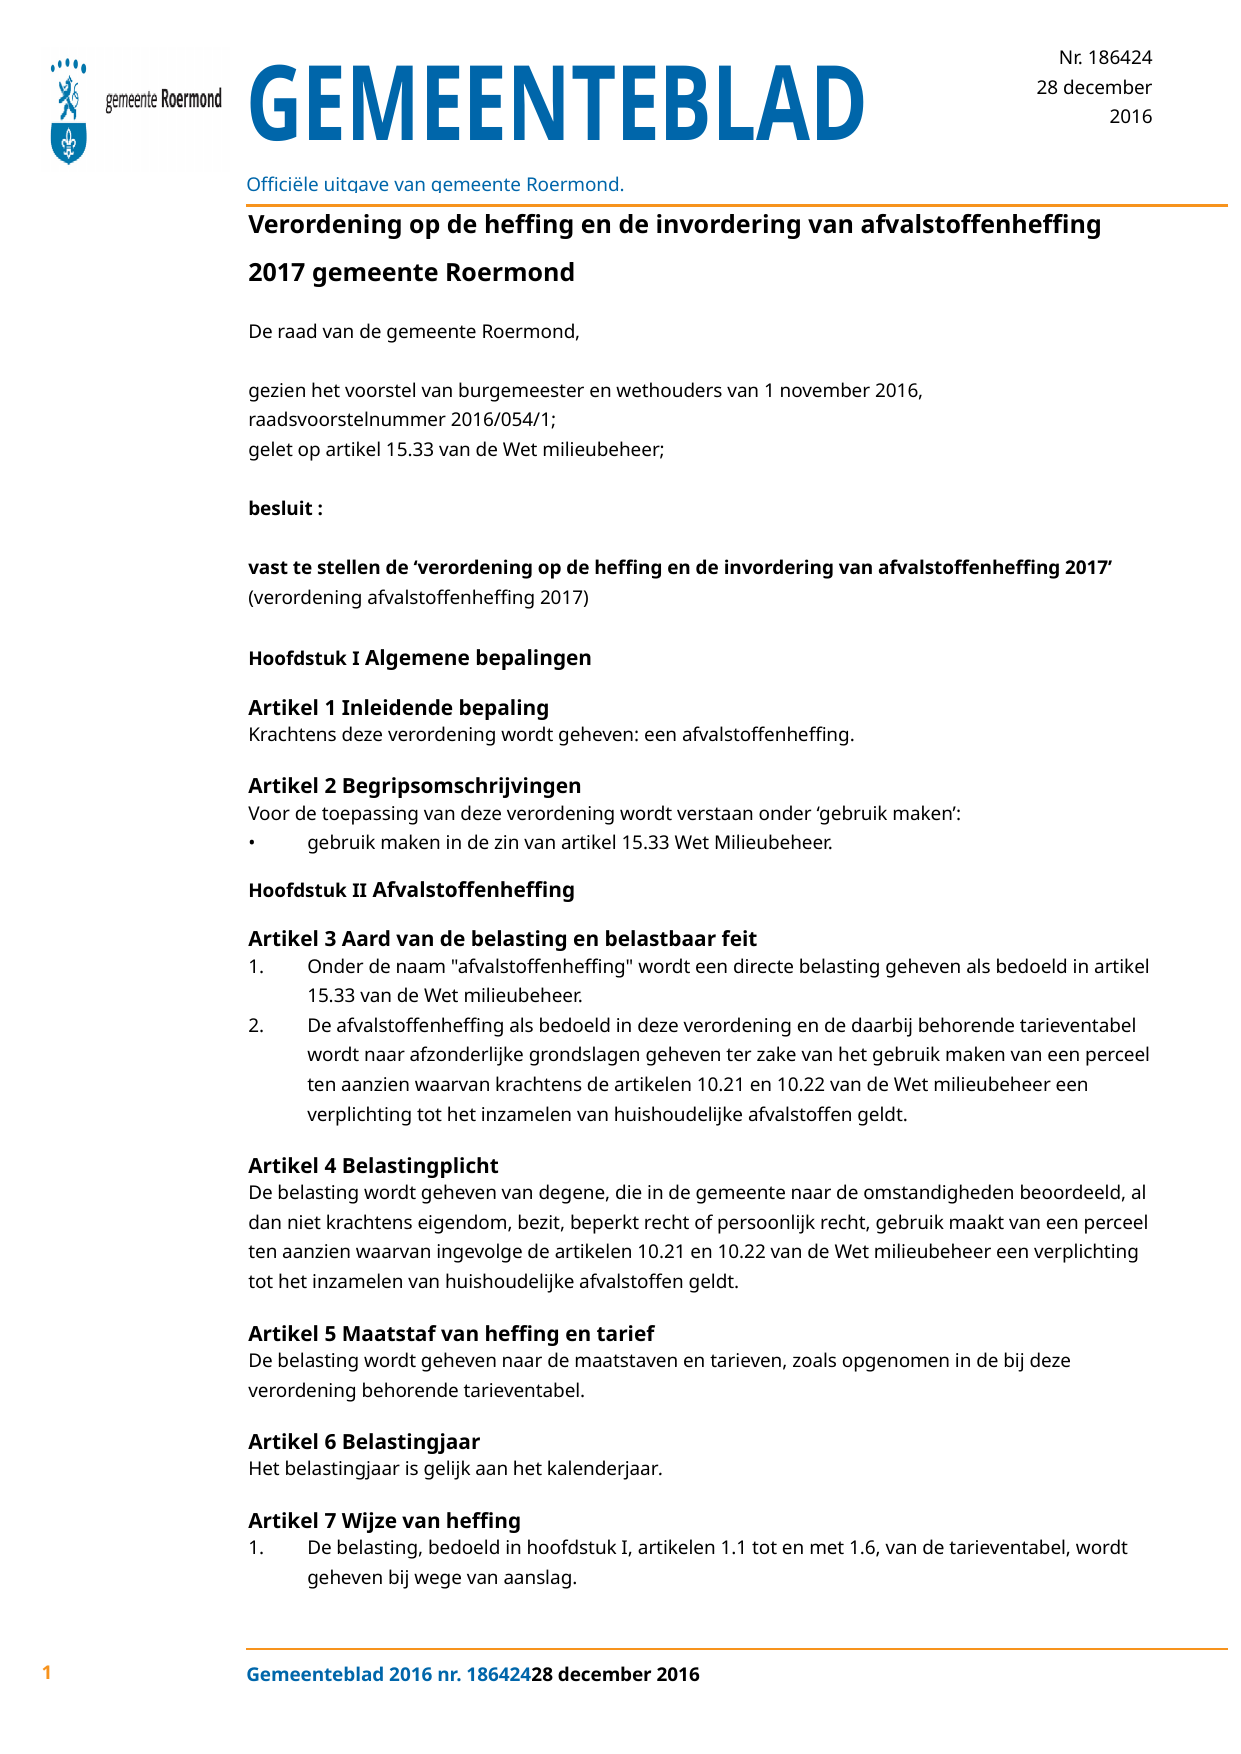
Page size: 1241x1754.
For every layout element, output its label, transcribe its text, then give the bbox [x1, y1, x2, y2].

text gelet op artikel 15.33 van de Wet milieubeheer; [248, 436, 1152, 462]
text Artikel 7 Wijze van heffing [248, 1506, 1152, 1534]
text Artikel 1 Inleidende bepaling [248, 693, 1152, 721]
text De belasting wordt geheven van degene, die in de gemeente naar de omstandigheden beoordeeld, al dan niet krachtens eigendom, bezit, beperkt recht of persoonlijk recht, gebruik maakt van een perceel ten aanzien waarvan ingevolge de artikelen 10.21 en 10.22 van de Wet milieubeheer een verplichting tot het inzamelen van huishoudelijke afvalstoffen geldt. [248, 1179, 1152, 1294]
text Artikel 6 Belastingjaar [248, 1427, 1152, 1456]
text Hoofdstuk II Afvalstoffenheffing [248, 875, 1152, 903]
text raadsvoorstelnummer 2016/054/1; [248, 407, 1152, 432]
list De belasting, bedoeld in hoofdstuk I, artikelen 1.1 tot en met 1.6, van de tarieventabel, wordt geheven bij wege van aanslag. [248, 1534, 1152, 1590]
text Verordening op de heffing en de invordering van afvalstoffenheffing 2017 gemeente Roermond [248, 207, 1152, 288]
text vast te stellen de ‘verordening op de heffing en de invordering van afvalstoffenheffing 2017’ [248, 554, 1152, 580]
text besluit : [248, 495, 1152, 521]
list gebruik maken in de zin van artikel 15.33 Wet Milieubeheer. [248, 829, 1152, 855]
text Artikel 2 Begripsomschrijvingen [248, 771, 1152, 800]
text Hoofdstuk I Algemene bepalingen [248, 643, 1152, 672]
text Krachtens deze verordening wordt geheven: een afvalstoffenheffing. [248, 721, 1152, 747]
text Artikel 4 Belastingplicht [248, 1151, 1152, 1179]
text Voor de toepassing van deze verordening wordt verstaan onder ‘gebruik maken’: [248, 800, 1152, 826]
text Artikel 3 Aard van de belasting en belastbaar feit [248, 924, 1152, 953]
picture [41, 47, 231, 172]
text De belasting wordt geheven naar de maatstaven en tarieven, zoals opgenomen in de bij deze verordening behorende tarieventabel. [248, 1347, 1152, 1402]
list De afvalstoffenheffing als bedoeld in deze verordening en de daarbij behorende tarieventabel wordt naar afzonderlijke grondslagen geheven ter zake van het gebruik maken van een perceel ten aanzien waarvan krachtens de artikelen 10.21 en 10.22 van de Wet milieubeheer een verplichting tot het inzamelen van huishoudelijke afvalstoffen geldt. [248, 1012, 1152, 1126]
text Artikel 5 Maatstaf van heffing en tarief [248, 1319, 1152, 1347]
text Het belastingjaar is gelijk aan het kalenderjaar. [248, 1456, 1152, 1481]
text (verordening afvalstoffenheffing 2017) [248, 584, 1152, 610]
text gezien het voorstel van burgemeester en wethouders van 1 november 2016, [248, 377, 1152, 403]
list Onder de naam "afvalstoffenheffing" wordt een directe belasting geheven als bedoeld in artikel 15.33 van de Wet milieubeheer. [248, 953, 1152, 1008]
text De raad van de gemeente Roermond, [248, 318, 1152, 344]
